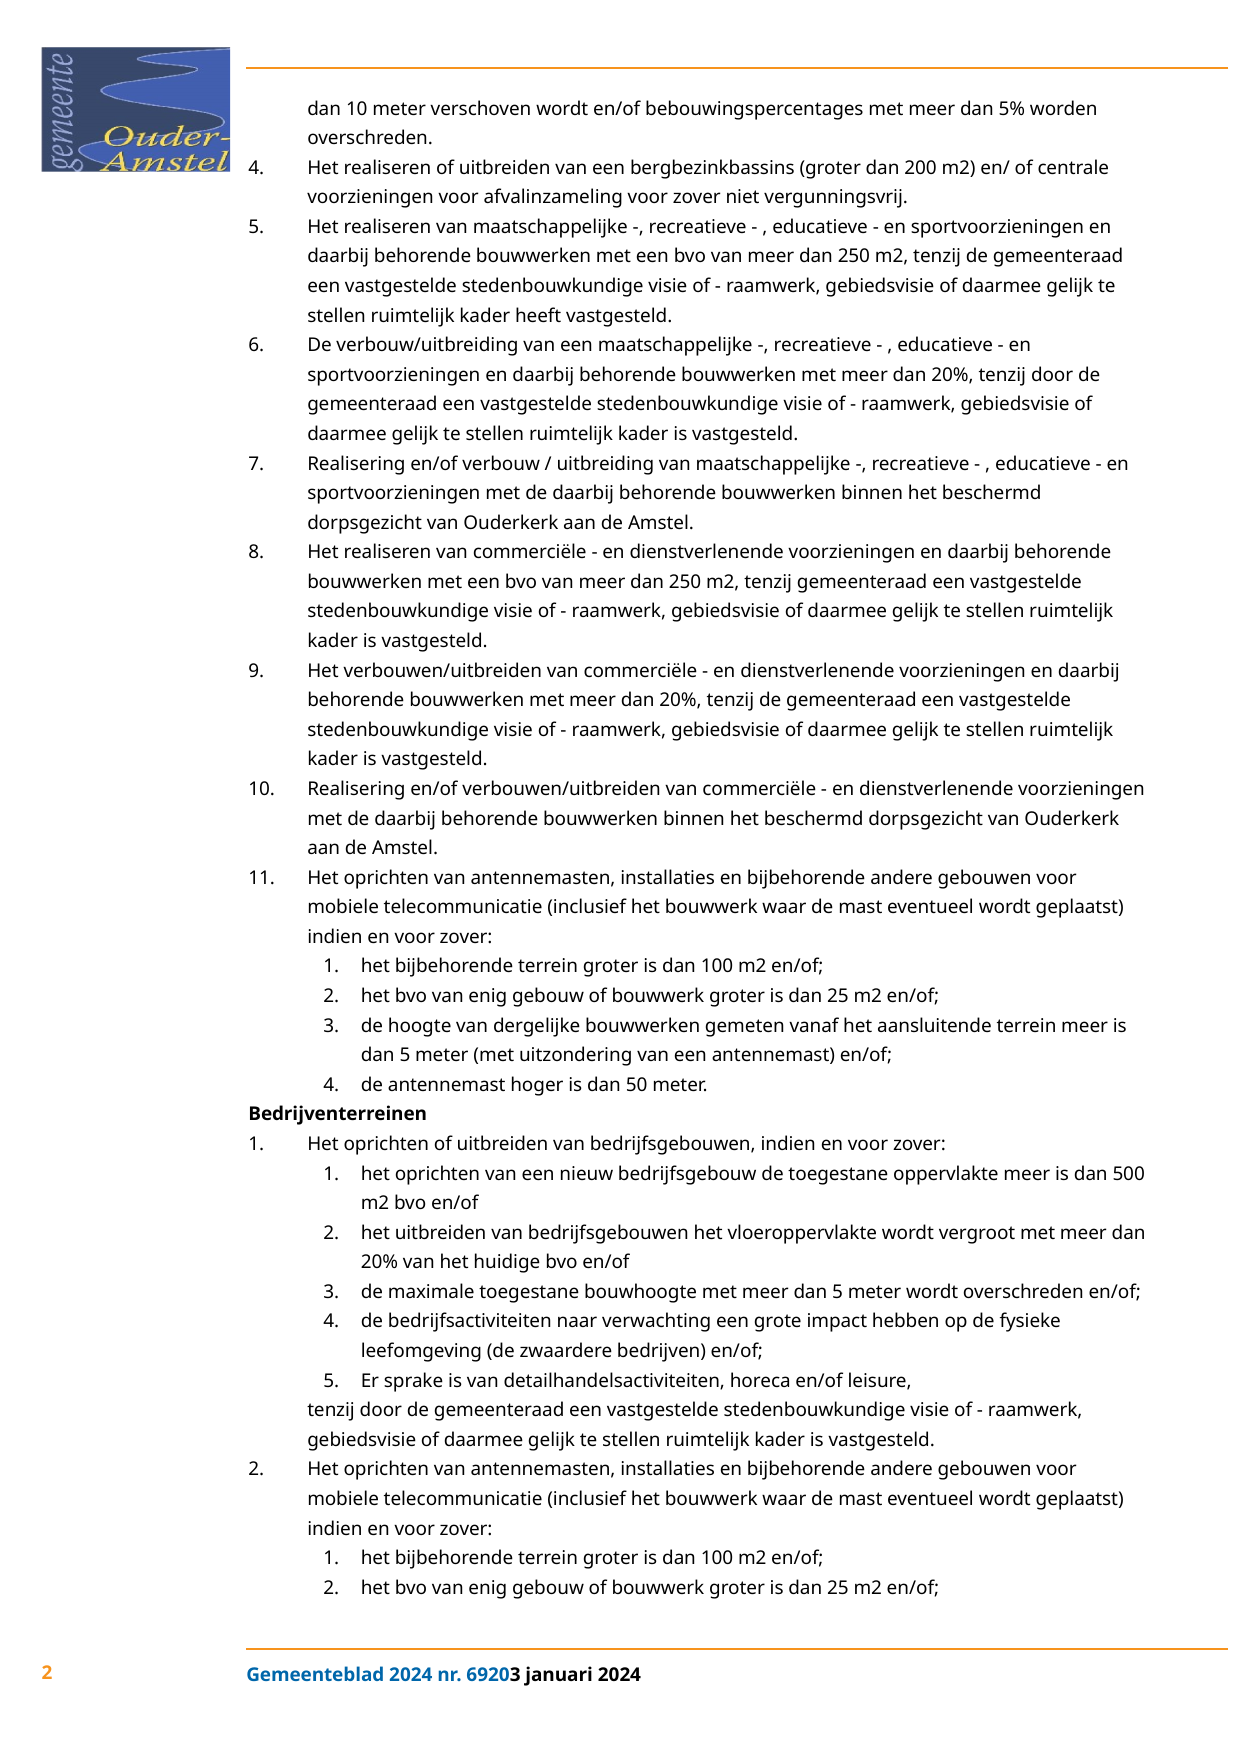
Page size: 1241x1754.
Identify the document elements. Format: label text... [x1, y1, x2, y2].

list de maximale toegestane bouwhoogte met meer dan 5 meter wordt overschreden en/of; [323, 1278, 1152, 1304]
list Het realiseren van maatschappelijke -, recreatieve - , educatieve - en sportvoorzieningen en daarbij behorende bouwwerken met een bvo van meer dan 250 m2, tenzij de gemeenteraad een vastgestelde stedenbouwkundige visie of - raamwerk, gebiedsvisie of daarmee gelijk te stellen ruimtelijk kader heeft vastgesteld. [248, 213, 1152, 328]
list Realisering en/of verbouw / uitbreiding van maatschappelijke -, recreatieve - , educatieve - en sportvoorzieningen met de daarbij behorende bouwwerken binnen het beschermd dorpsgezicht van Ouderkerk aan de Amstel. [248, 450, 1152, 535]
list Het oprichten of uitbreiden van bedrijfsgebouwen, indien en voor zover: [248, 1130, 1152, 1156]
list Het realiseren van commerciële - en dienstverlenende voorzieningen en daarbij behorende bouwwerken met een bvo van meer dan 250 m2, tenzij gemeenteraad een vastgestelde stedenbouwkundige visie of - raamwerk, gebiedsvisie of daarmee gelijk te stellen ruimtelijk kader is vastgesteld. [248, 538, 1152, 653]
list het bvo van enig gebouw of bouwwerk groter is dan 25 m2 en/of; [323, 982, 1152, 1008]
list Er sprake is van detailhandelsactiviteiten, horeca en/of leisure, [323, 1367, 1152, 1393]
list tenzij door de gemeenteraad een vastgestelde stedenbouwkundige visie of - raamwerk, gebiedsvisie of daarmee gelijk te stellen ruimtelijk kader is vastgesteld. [248, 1396, 1152, 1452]
list het uitbreiden van bedrijfsgebouwen het vloeroppervlakte wordt vergroot met meer dan 20% van het huidige bvo en/of [323, 1219, 1152, 1274]
text Bedrijventerreinen [248, 1101, 1152, 1126]
list het bijbehorende terrein groter is dan 100 m2 en/of; [323, 953, 1152, 978]
list Realisering en/of verbouwen/uitbreiden van commerciële - en dienstverlenende voorzieningen met de daarbij behorende bouwwerken binnen het beschermd dorpsgezicht van Ouderkerk aan de Amstel. [248, 775, 1152, 860]
list De verbouw/uitbreiding van een maatschappelijke -, recreatieve - , educatieve - en sportvoorzieningen en daarbij behorende bouwwerken met meer dan 20%, tenzij door de gemeenteraad een vastgestelde stedenbouwkundige visie of - raamwerk, gebiedsvisie of daarmee gelijk te stellen ruimtelijk kader is vastgesteld. [248, 331, 1152, 446]
list Het verbouwen/uitbreiden van commerciële - en dienstverlenende voorzieningen en daarbij behorende bouwwerken met meer dan 20%, tenzij de gemeenteraad een vastgestelde stedenbouwkundige visie of - raamwerk, gebiedsvisie of daarmee gelijk te stellen ruimtelijk kader is vastgesteld. [248, 657, 1152, 771]
list het bijbehorende terrein groter is dan 100 m2 en/of; [323, 1544, 1152, 1570]
list het bvo van enig gebouw of bouwwerk groter is dan 25 m2 en/of; [323, 1574, 1152, 1600]
list Het realiseren of uitbreiden van een bergbezinkbassins (groter dan 200 m2) en/ of centrale voorzieningen voor afvalinzameling voor zover niet vergunningsvrij. [248, 154, 1152, 209]
list het oprichten van een nieuw bedrijfsgebouw de toegestane oppervlakte meer is dan 500 m2 bvo en/of [323, 1160, 1152, 1215]
list de hoogte van dergelijke bouwwerken gemeten vanaf het aansluitende terrein meer is dan 5 meter (met uitzondering van een antennemast) en/of; [323, 1012, 1152, 1067]
list Het oprichten van antennemasten, installaties en bijbehorende andere gebouwen voor mobiele telecommunicatie (inclusief het bouwwerk waar de mast eventueel wordt geplaatst) indien en voor zover: [248, 864, 1152, 949]
list Het oprichten van antennemasten, installaties en bijbehorende andere gebouwen voor mobiele telecommunicatie (inclusief het bouwwerk waar de mast eventueel wordt geplaatst) indien en voor zover: [248, 1456, 1152, 1541]
list de antennemast hoger is dan 50 meter. [323, 1071, 1152, 1097]
list de bedrijfsactiviteiten naar verwachting een grote impact hebben op de fysieke leefomgeving (de zwaardere bedrijven) en/of; [323, 1308, 1152, 1363]
list dan 10 meter verschoven wordt en/of bebouwingspercentages met meer dan 5% worden overschreden. [248, 95, 1152, 150]
picture [41, 47, 231, 172]
